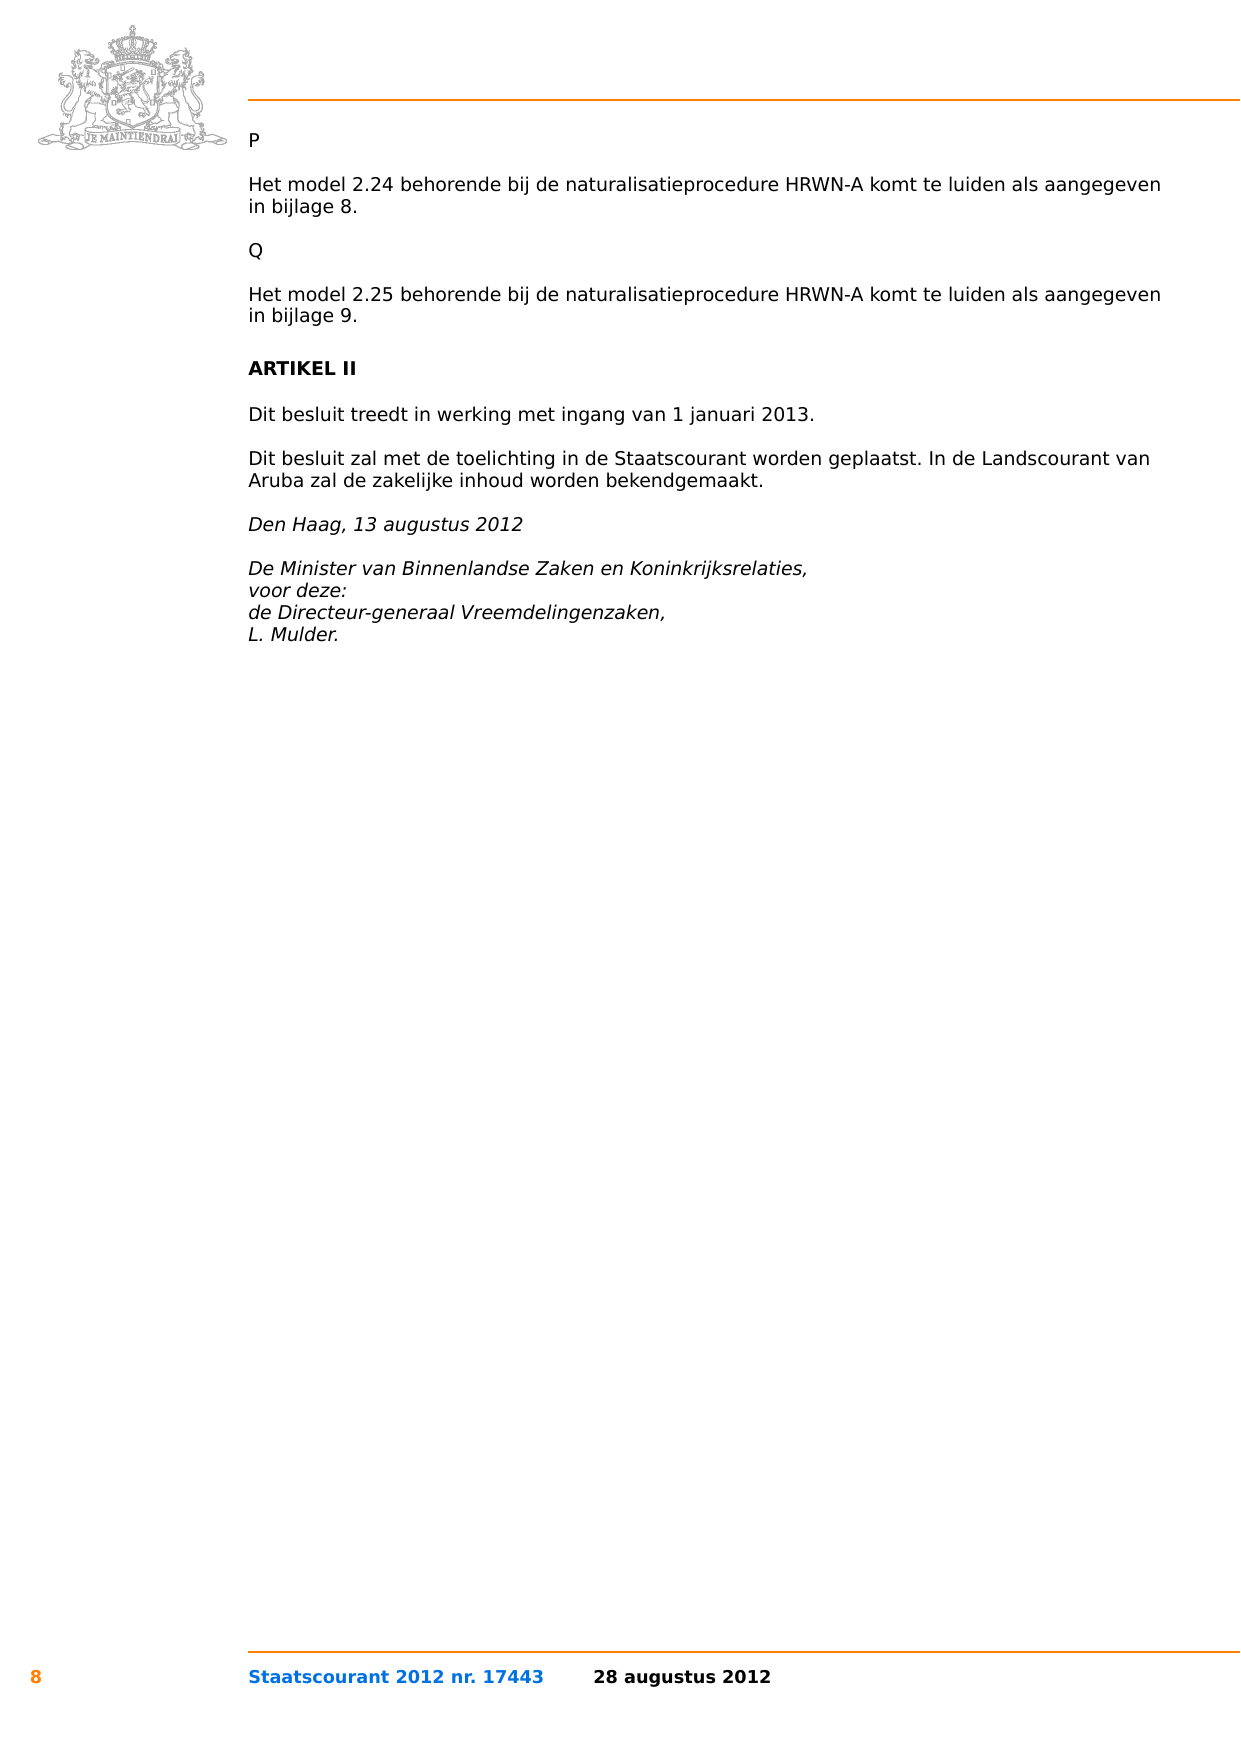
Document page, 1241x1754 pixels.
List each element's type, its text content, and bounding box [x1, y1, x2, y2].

text Den Haag, 13 augustus 2012 [248, 514, 1163, 536]
text Dit besluit treedt in werking met ingang van 1 januari 2013. [248, 404, 1163, 426]
text P [248, 130, 1163, 152]
text Het model 2.25 behorende bij de naturalisatieprocedure HRWN-A komt te luiden als aangegeven in bijlage 9. [248, 283, 1163, 327]
text De Minister van Binnenlandse Zaken en Koninkrijksrelaties, voor deze: de Directeur-generaal Vreemdelingenzaken, L. Mulder. [248, 558, 1163, 646]
text Q [248, 239, 1163, 262]
subtitle ARTIKEL II [248, 357, 1163, 379]
picture [38, 25, 227, 150]
text Dit besluit zal met de toelichting in de Staatscourant worden geplaatst. In de Landscourant van Aruba zal de zakelijke inhoud worden bekendgemaakt. [248, 448, 1163, 492]
text Het model 2.24 behorende bij de naturalisatieprocedure HRWN-A komt te luiden als aangegeven in bijlage 8. [248, 174, 1163, 218]
